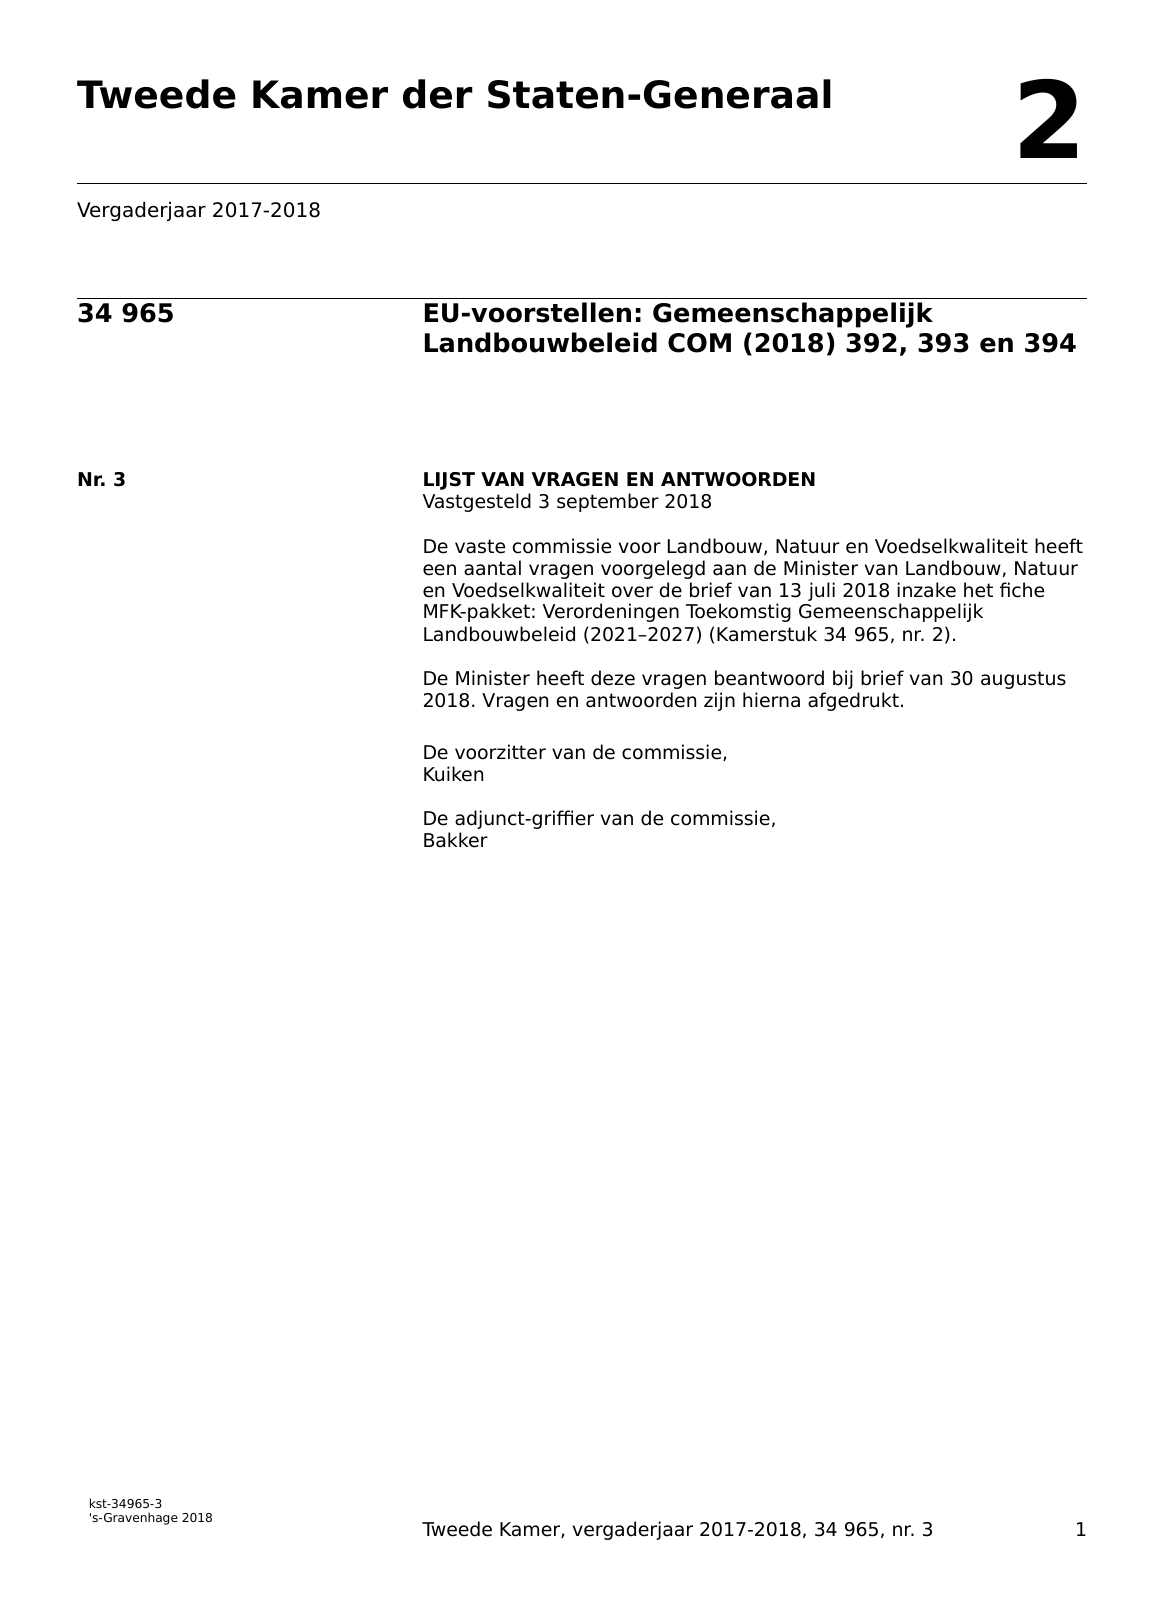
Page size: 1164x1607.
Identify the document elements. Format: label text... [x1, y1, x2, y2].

text Vastgesteld 3 september 2018 [422, 491, 1087, 513]
text De adjunct-griffier van de commissie, Bakker [422, 808, 1087, 852]
table_header Tweede Kamer der Staten-Generaal [77, 59, 886, 183]
table_cell Vergaderjaar 2017-2018 [77, 184, 1087, 298]
table_header 2 [886, 59, 1087, 183]
text 's-Gravenhage 2018 [88, 1511, 323, 1525]
text De vaste commissie voor Landbouw, Natuur en Voedselkwaliteit heeft een aantal vragen voorgelegd aan de Minister van Landbouw, Natuur en Voedselkwaliteit over de brief van 13 juli 2018 inzake het fiche MFK-pakket: Verordeningen Toekomstig Gemeenschappelijk Landbouwbeleid (2021–2027) (Kamerstuk 34 965, nr. 2). [422, 536, 1087, 645]
subtitle 34 965 EU-voorstellen: Gemeenschappelijk Landbouwbeleid COM (2018) 392, 393 en 394 [77, 299, 1087, 358]
text kst-34965-3 [88, 1497, 323, 1511]
subtitle Nr. 3 LIJST VAN VRAGEN EN ANTWOORDEN [77, 469, 1087, 491]
text De Minister heeft deze vragen beantwoord bij brief van 30 augustus 2018. Vragen en antwoorden zijn hierna afgedrukt. [422, 668, 1087, 712]
text De voorzitter van de commissie, Kuiken [422, 742, 1087, 786]
